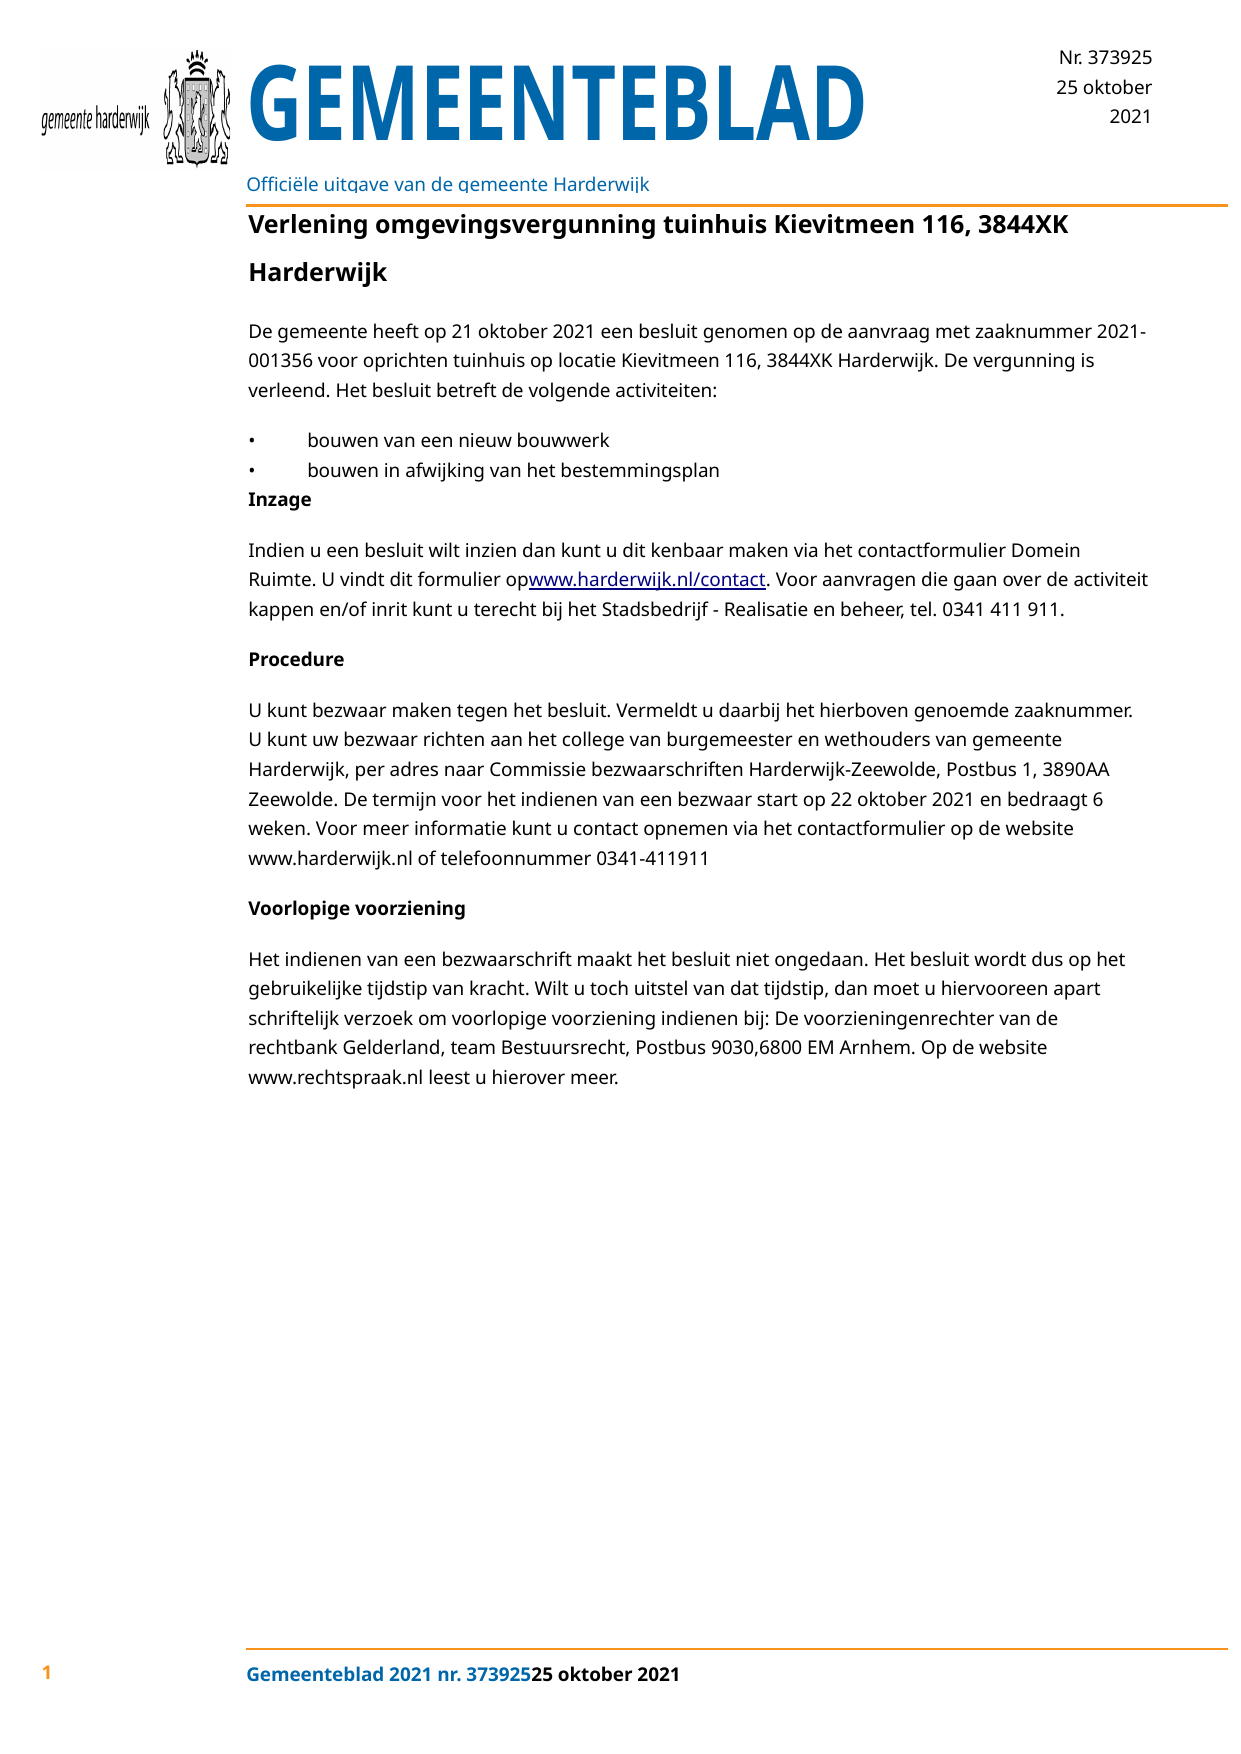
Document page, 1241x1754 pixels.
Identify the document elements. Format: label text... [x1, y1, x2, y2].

list bouwen van een nieuw bouwwerk [248, 427, 1152, 453]
text Inzage [248, 487, 1152, 512]
list bouwen in afwijking van het bestemmingsplan [248, 457, 1152, 483]
text Voorlopige voorziening [248, 895, 1152, 921]
text Procedure [248, 647, 1152, 672]
text De gemeente heeft op 21 oktober 2021 een besluit genomen op de aanvraag met zaaknummer 2021-001356 voor oprichten tuinhuis op locatie Kievitmeen 116, 3844XK Harderwijk. De vergunning is verleend. Het besluit betreft de volgende activiteiten: [248, 318, 1152, 403]
text Verlening omgevingsvergunning tuinhuis Kievitmeen 116, 3844XK Harderwijk [248, 207, 1152, 288]
text Het indienen van een bezwaarschrift maakt het besluit niet ongedaan. Het besluit wordt dus op het gebruikelijke tijdstip van kracht. Wilt u toch uitstel van dat tijdstip, dan moet u hiervooreen apart schriftelijk verzoek om voorlopige voorziening indienen bij: De voorzieningenrechter van de rechtbank Gelderland, team Bestuursrecht, Postbus 9030,6800 EM Arnhem. Op de website www.rechtspraak.nl leest u hierover meer. [248, 946, 1152, 1090]
picture [41, 47, 231, 172]
text Indien u een besluit wilt inzien dan kunt u dit kenbaar maken via het contactformulier Domein Ruimte. U vindt dit formulier opwww.harderwijk.nl/contact. Voor aanvragen die gaan over de activiteit kappen en/of inrit kunt u terecht bij het Stadsbedrijf - Realisatie en beheer, tel. 0341 411 911. [248, 537, 1152, 622]
text U kunt bezwaar maken tegen het besluit. Vermeldt u daarbij het hierboven genoemde zaaknummer. U kunt uw bezwaar richten aan het college van burgemeester en wethouders van gemeente Harderwijk, per adres naar Commissie bezwaarschriften Harderwijk-Zeewolde, Postbus 1, 3890AA Zeewolde. De termijn voor het indienen van een bezwaar start op 22 oktober 2021 en bedraagt 6 weken. Voor meer informatie kunt u contact opnemen via het contactformulier op de website www.harderwijk.nl of telefoonnummer 0341-411911 [248, 697, 1152, 871]
